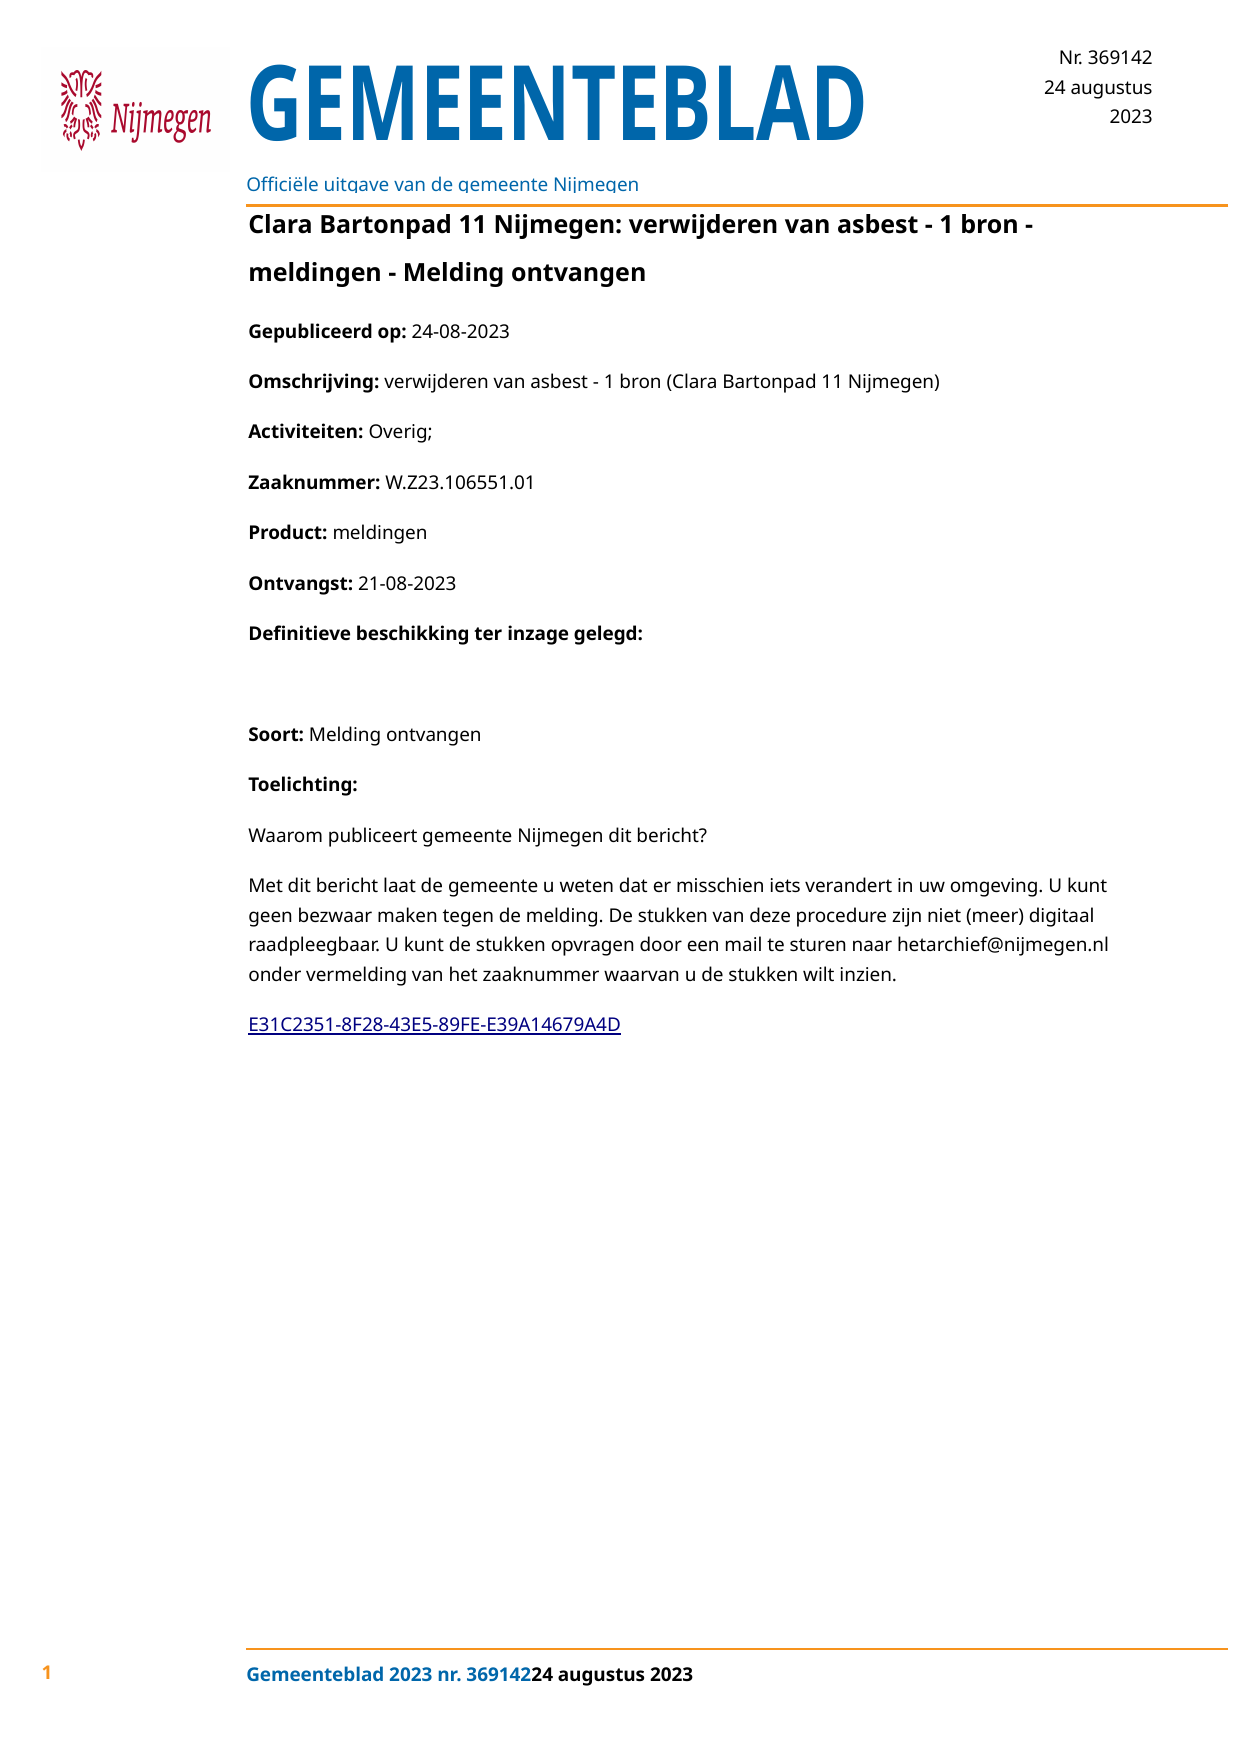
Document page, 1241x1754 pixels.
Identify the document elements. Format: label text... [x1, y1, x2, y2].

text Gepubliceerd op: 24-08-2023 [248, 318, 1152, 344]
text Definitieve beschikking ter inzage gelegd: [248, 620, 1152, 646]
text Toelichting: [248, 772, 1152, 797]
picture [41, 47, 231, 172]
text E31C2351-8F28-43E5-89FE-E39A14679A4D [248, 1012, 1152, 1037]
text Clara Bartonpad 11 Nijmegen: verwijderen van asbest - 1 bron - meldingen - Melding ontvangen [248, 207, 1152, 288]
text Waarom publiceert gemeente Nijmegen dit bericht? [248, 822, 1152, 848]
text Omschrijving: verwijderen van asbest - 1 bron (Clara Bartonpad 11 Nijmegen) [248, 368, 1152, 394]
text Soort: Melding ontvangen [248, 721, 1152, 747]
text Zaaknummer: W.Z23.106551.01 [248, 469, 1152, 495]
text Met dit bericht laat de gemeente u weten dat er misschien iets verandert in uw omgeving. U kunt geen bezwaar maken tegen de melding. De stukken van deze procedure zijn niet (meer) digitaal raadpleegbaar. U kunt de stukken opvragen door een mail te sturen naar hetarchief@nijmegen.nl onder vermelding van het zaaknummer waarvan u de stukken wilt inzien. [248, 872, 1152, 987]
text Activiteiten: Overig; [248, 419, 1152, 444]
text Product: meldingen [248, 519, 1152, 545]
text Ontvangst: 21-08-2023 [248, 570, 1152, 596]
